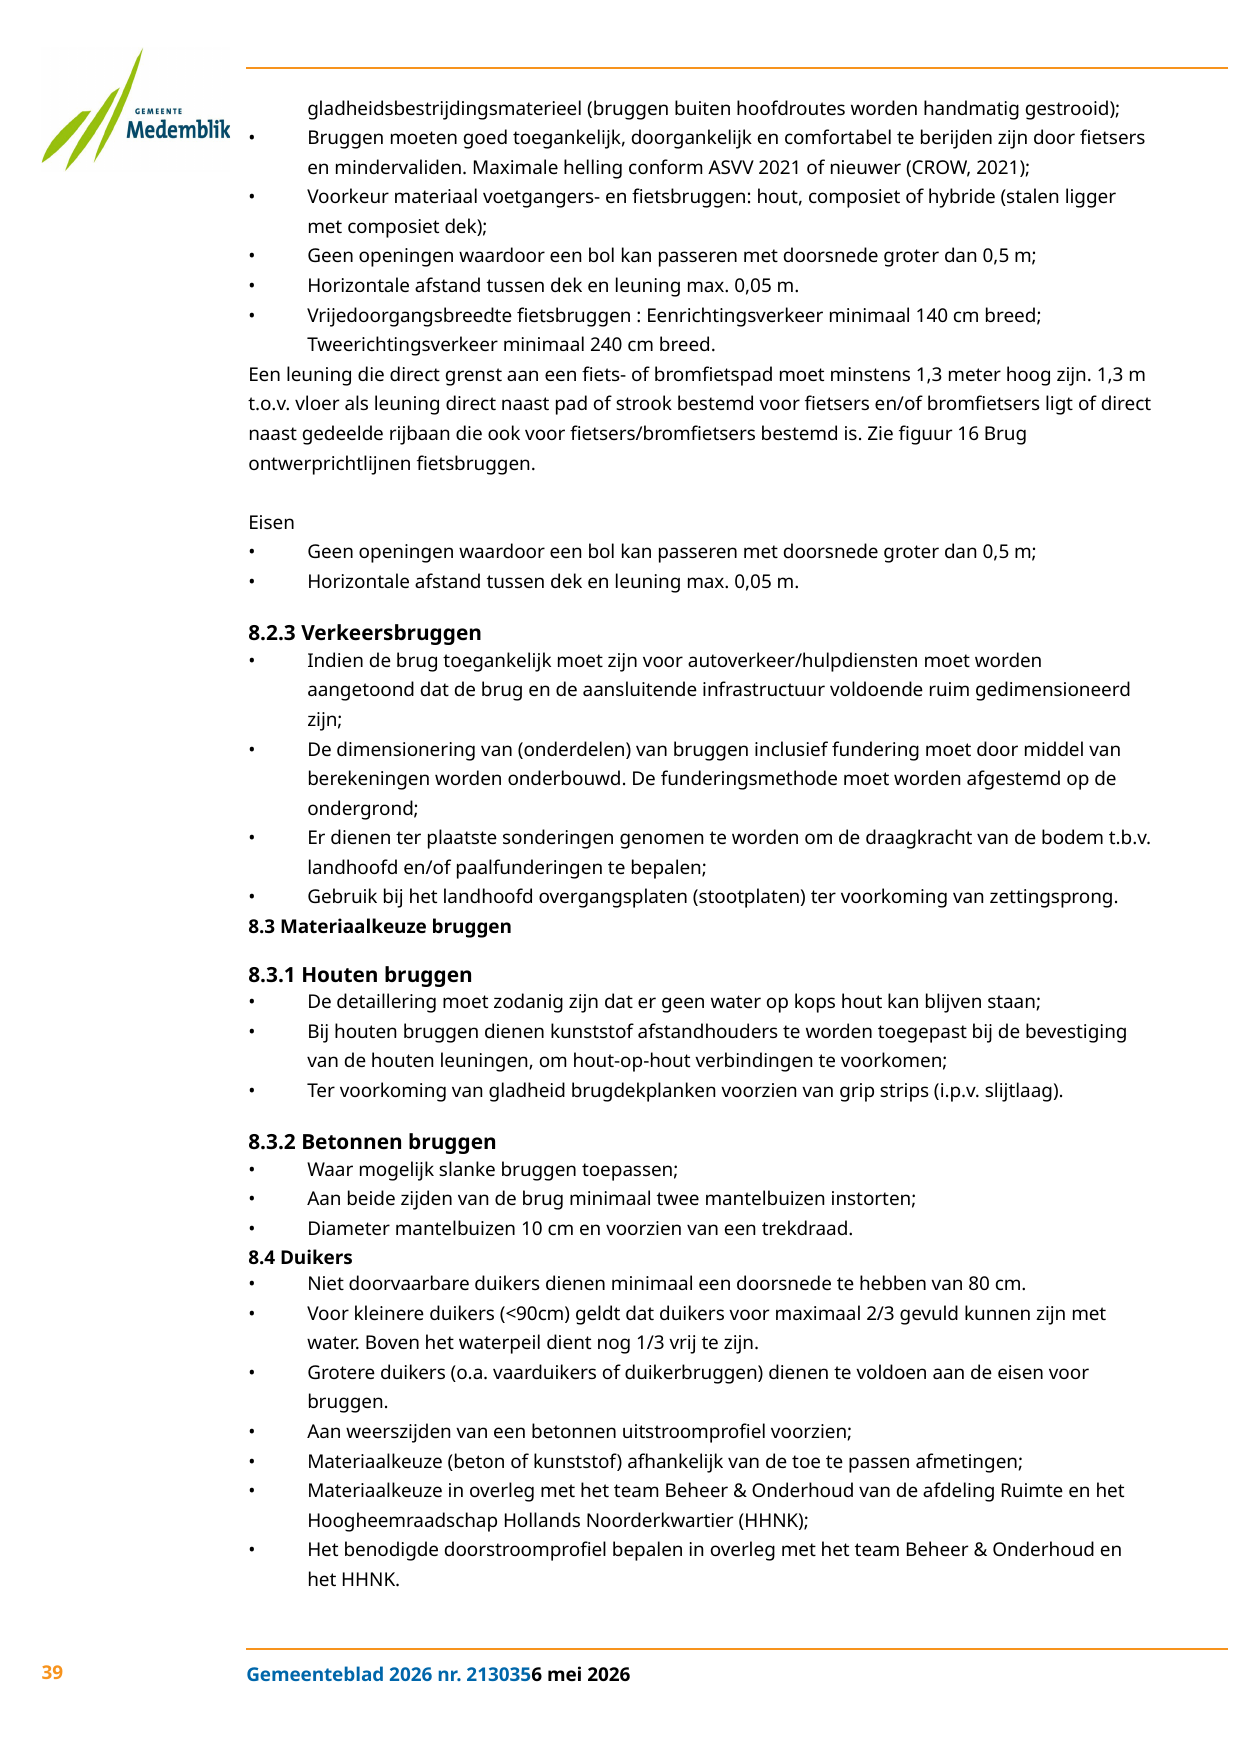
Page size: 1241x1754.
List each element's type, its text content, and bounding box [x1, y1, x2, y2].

text 8.3.1 Houten bruggen [248, 960, 1152, 988]
list Materiaalkeuze in overleg met het team Beheer & Onderhoud van de afdeling Ruimte en het Hoogheemraadschap Hollands Noorderkwartier (HHNK); [248, 1477, 1152, 1533]
list Aan weerszijden van een betonnen uitstroomprofiel voorzien; [248, 1418, 1152, 1444]
list Voorkeur materiaal voetgangers- en fietsbruggen: hout, composiet of hybride (stalen ligger met composiet dek); [248, 183, 1152, 239]
text 8.4 Duikers [248, 1244, 1152, 1270]
list Geen openingen waardoor een bol kan passeren met doorsnede groter dan 0,5 m; [248, 243, 1152, 268]
text Eisen [248, 509, 1152, 535]
picture [41, 47, 231, 172]
text 8.3.2 Betonnen bruggen [248, 1127, 1152, 1156]
list Ter voorkoming van gladheid brugdekplanken voorzien van grip strips (i.p.v. slijtlaag). [248, 1077, 1152, 1103]
list Indien de brug toegankelijk moet zijn voor autoverkeer/hulpdiensten moet worden aangetoond dat de brug en de aansluitende infrastructuur voldoende ruim gedimensioneerd zijn; [248, 647, 1152, 732]
list Vrijedoorgangsbreedte fietsbruggen : Eenrichtingsverkeer minimaal 140 cm breed; Tweerichtingsverkeer minimaal 240 cm breed. [248, 302, 1152, 357]
list Bruggen moeten goed toegankelijk, doorgankelijk en comfortabel te berijden zijn door fietsers en mindervaliden. Maximale helling conform ASVV 2021 of nieuwer (CROW, 2021); [248, 124, 1152, 180]
text 8.2.3 Verkeersbruggen [248, 618, 1152, 647]
list De detaillering moet zodanig zijn dat er geen water op kops hout kan blijven staan; [248, 988, 1152, 1014]
list Horizontale afstand tussen dek en leuning max. 0,05 m. [248, 272, 1152, 298]
text 8.3 Materiaalkeuze bruggen [248, 913, 1152, 939]
list Er dienen ter plaatste sonderingen genomen te worden om de draagkracht van de bodem t.b.v. landhoofd en/of paalfunderingen te bepalen; [248, 824, 1152, 880]
list Voor kleinere duikers (<90cm) geldt dat duikers voor maximaal 2/3 gevuld kunnen zijn met water. Boven het waterpeil dient nog 1/3 vrij te zijn. [248, 1300, 1152, 1355]
list Gebruik bij het landhoofd overgangsplaten (stootplaten) ter voorkoming van zettingsprong. [248, 884, 1152, 909]
list Bij houten bruggen dienen kunststof afstandhouders te worden toegepast bij de bevestiging van de houten leuningen, om hout-op-hout verbindingen te voorkomen; [248, 1018, 1152, 1073]
list Diameter mantelbuizen 10 cm en voorzien van een trekdraad. [248, 1215, 1152, 1241]
list Geen openingen waardoor een bol kan passeren met doorsnede groter dan 0,5 m; [248, 538, 1152, 564]
list Grotere duikers (o.a. vaarduikers of duikerbruggen) dienen te voldoen aan de eisen voor bruggen. [248, 1359, 1152, 1414]
list gladheidsbestrijdingsmaterieel (bruggen buiten hoofdroutes worden handmatig gestrooid); [248, 95, 1152, 121]
list De dimensionering van (onderdelen) van bruggen inclusief fundering moet door middel van berekeningen worden onderbouwd. De funderingsmethode moet worden afgestemd op de ondergrond; [248, 736, 1152, 821]
list Het benodigde doorstroomprofiel bepalen in overleg met het team Beheer & Onderhoud en het HHNK. [248, 1537, 1152, 1592]
list Materiaalkeuze (beton of kunststof) afhankelijk van de toe te passen afmetingen; [248, 1448, 1152, 1473]
list Niet doorvaarbare duikers dienen minimaal een doorsnede te hebben van 80 cm. [248, 1270, 1152, 1296]
list Aan beide zijden van de brug minimaal twee mantelbuizen instorten; [248, 1185, 1152, 1211]
text Een leuning die direct grenst aan een fiets- of bromfietspad moet minstens 1,3 meter hoog zijn. 1,3 m t.o.v. vloer als leuning direct naast pad of strook bestemd voor fietsers en/of bromfietsers ligt of direct naast gedeelde rijbaan die ook voor fietsers/bromfietsers bestemd is. Zie figuur 16 Brug ontwerprichtlijnen fietsbruggen. [248, 361, 1152, 476]
list Horizontale afstand tussen dek en leuning max. 0,05 m. [248, 568, 1152, 594]
list Waar mogelijk slanke bruggen toepassen; [248, 1156, 1152, 1182]
